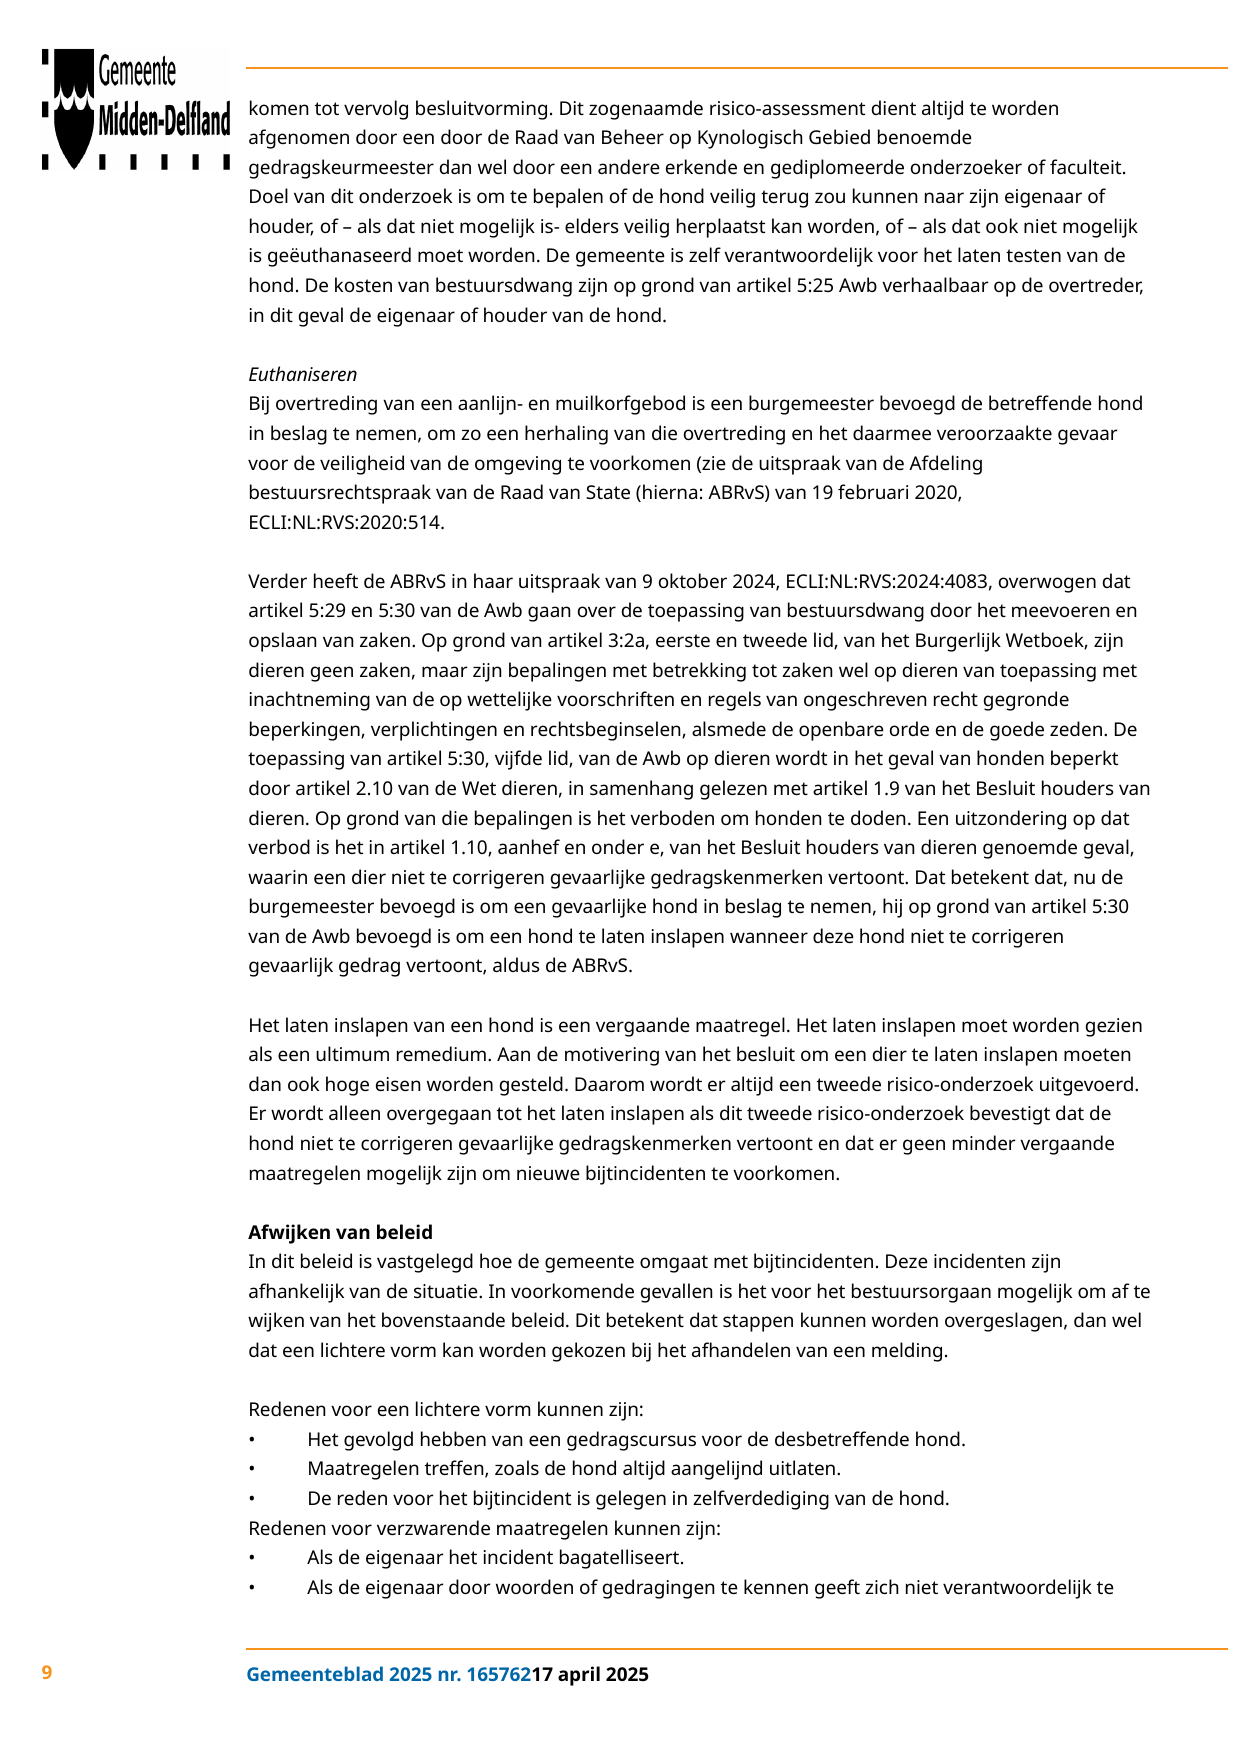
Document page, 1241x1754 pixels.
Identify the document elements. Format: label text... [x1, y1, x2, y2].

text komen tot vervolg besluitvorming. Dit zogenaamde risico-assessment dient altijd te worden afgenomen door een door de Raad van Beheer op Kynologisch Gebied benoemde gedragskeurmeester dan wel door een andere erkende en gediplomeerde onderzoeker of faculteit. Doel van dit onderzoek is om te bepalen of de hond veilig terug zou kunnen naar zijn eigenaar of houder, of – als dat niet mogelijk is- elders veilig herplaatst kan worden, of – als dat ook niet mogelijk is geëuthanaseerd moet worden. De gemeente is zelf verantwoordelijk voor het laten testen van de hond. De kosten van bestuursdwang zijn op grond van artikel 5:25 Awb verhaalbaar op de overtreder, in dit geval de eigenaar of houder van de hond. [248, 95, 1152, 328]
text Redenen voor verzwarende maatregelen kunnen zijn: [248, 1515, 1152, 1541]
list Als de eigenaar het incident bagatelliseert. [248, 1544, 1152, 1570]
text Afwijken van beleid [248, 1219, 1152, 1245]
list Maatregelen treffen, zoals de hond altijd aangelijnd uitlaten. [248, 1456, 1152, 1481]
text Het laten inslapen van een hond is een vergaande maatregel. Het laten inslapen moet worden gezien als een ultimum remedium. Aan de motivering van het besluit om een dier te laten inslapen moeten dan ook hoge eisen worden gesteld. Daarom wordt er altijd een tweede risico-onderzoek uitgevoerd. Er wordt alleen overgegaan tot het laten inslapen als dit tweede risico-onderzoek bevestigt dat de hond niet te corrigeren gevaarlijke gedragskenmerken vertoont en dat er geen minder vergaande maatregelen mogelijk zijn om nieuwe bijtincidenten te voorkomen. [248, 1012, 1152, 1186]
text Verder heeft de ABRvS in haar uitspraak van 9 oktober 2024, ECLI:NL:RVS:2024:4083, overwogen dat artikel 5:29 en 5:30 van de Awb gaan over de toepassing van bestuursdwang door het meevoeren en opslaan van zaken. Op grond van artikel 3:2a, eerste en tweede lid, van het Burgerlijk Wetboek, zijn dieren geen zaken, maar zijn bepalingen met betrekking tot zaken wel op dieren van toepassing met inachtneming van de op wettelijke voorschriften en regels van ongeschreven recht gegronde beperkingen, verplichtingen en rechtsbeginselen, alsmede de openbare orde en de goede zeden. De toepassing van artikel 5:30, vijfde lid, van de Awb op dieren wordt in het geval van honden beperkt door artikel 2.10 van de Wet dieren, in samenhang gelezen met artikel 1.9 van het Besluit houders van dieren. Op grond van die bepalingen is het verboden om honden te doden. Een uitzondering op dat verbod is het in artikel 1.10, aanhef en onder e, van het Besluit houders van dieren genoemde geval, waarin een dier niet te corrigeren gevaarlijke gedragskenmerken vertoont. Dat betekent dat, nu de burgemeester bevoegd is om een gevaarlijke hond in beslag te nemen, hij op grond van artikel 5:30 van de Awb bevoegd is om een hond te laten inslapen wanneer deze hond niet te corrigeren gevaarlijk gedrag vertoont, aldus de ABRvS. [248, 568, 1152, 978]
list Als de eigenaar door woorden of gedragingen te kennen geeft zich niet verantwoordelijk te [248, 1574, 1152, 1600]
text Euthaniseren [248, 361, 1152, 387]
text In dit beleid is vastgelegd hoe de gemeente omgaat met bijtincidenten. Deze incidenten zijn afhankelijk van de situatie. In voorkomende gevallen is het voor het bestuursorgaan mogelijk om af te wijken van het bovenstaande beleid. Dit betekent dat stappen kunnen worden overgeslagen, dan wel dat een lichtere vorm kan worden gekozen bij het afhandelen van een melding. [248, 1248, 1152, 1363]
text Redenen voor een lichtere vorm kunnen zijn: [248, 1396, 1152, 1422]
list De reden voor het bijtincident is gelegen in zelfverdediging van de hond. [248, 1485, 1152, 1511]
list Het gevolgd hebben van een gedragscursus voor de desbetreffende hond. [248, 1426, 1152, 1452]
picture [41, 47, 231, 172]
text Bij overtreding van een aanlijn- en muilkorfgebod is een burgemeester bevoegd de betreffende hond in beslag te nemen, om zo een herhaling van die overtreding en het daarmee veroorzaakte gevaar voor de veiligheid van de omgeving te voorkomen (zie de uitspraak van de Afdeling bestuursrechtspraak van de Raad van State (hierna: ABRvS) van 19 februari 2020, ECLI:NL:RVS:2020:514. [248, 391, 1152, 535]
